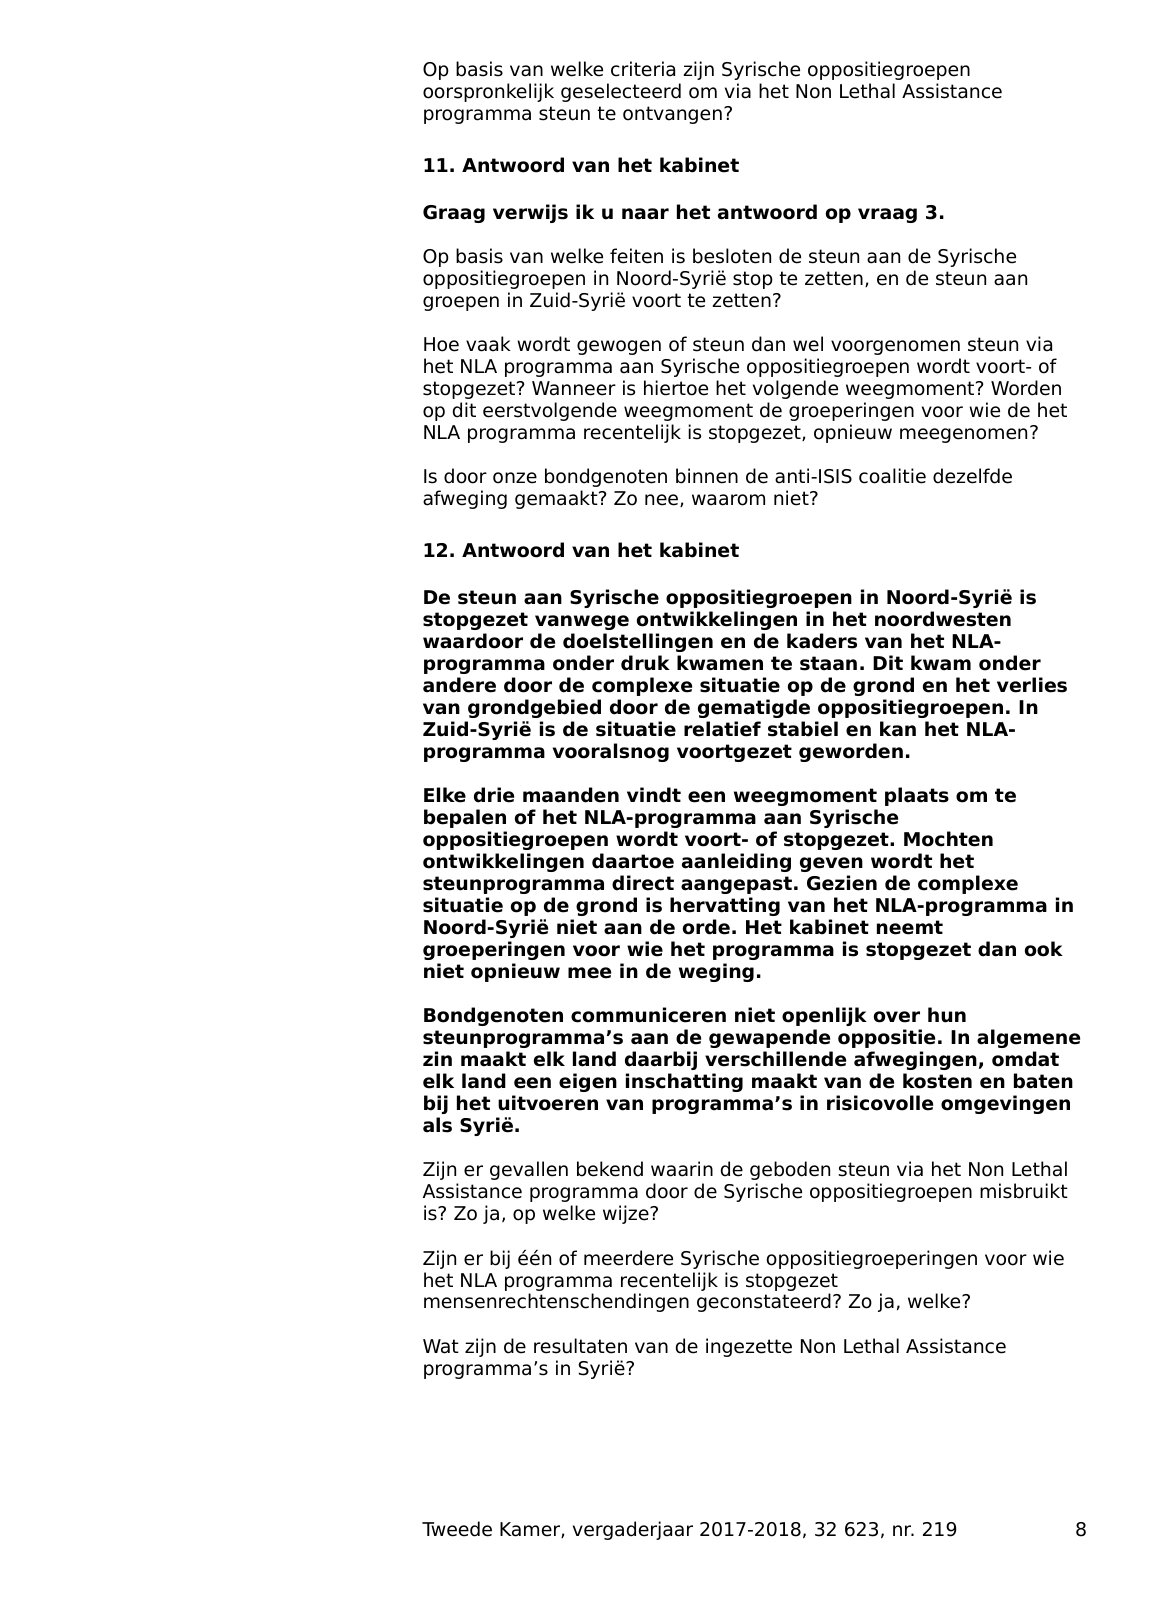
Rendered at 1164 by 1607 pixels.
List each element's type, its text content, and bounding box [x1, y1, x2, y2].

text Bondgenoten communiceren niet openlijk over hun steunprogramma’s aan de gewapende oppositie. In algemene zin maakt elk land daarbij verschillende afwegingen, omdat elk land een eigen inschatting maakt van de kosten en baten bij het uitvoeren van programma’s in risicovolle omgevingen als Syrië. [422, 1005, 1087, 1137]
text Elke drie maanden vindt een weegmoment plaats om te bepalen of het NLA-programma aan Syrische oppositiegroepen wordt voort- of stopgezet. Mochten ontwikkelingen daartoe aanleiding geven wordt het steunprogramma direct aangepast. Gezien de complexe situatie op de grond is hervatting van het NLA-programma in Noord-Syrië niet aan de orde. Het kabinet neemt groeperingen voor wie het programma is stopgezet dan ook niet opnieuw mee in de weging. [422, 785, 1087, 983]
text Op basis van welke feiten is besloten de steun aan de Syrische oppositiegroepen in Noord-Syrië stop te zetten, en de steun aan groepen in Zuid-Syrië voort te zetten? [422, 246, 1087, 312]
text Wat zijn de resultaten van de ingezette Non Lethal Assistance programma’s in Syrië? [422, 1336, 1087, 1379]
subtitle 11. Antwoord van het kabinet [422, 155, 1087, 177]
text Op basis van welke criteria zijn Syrische oppositiegroepen oorspronkelijk geselecteerd om via het Non Lethal Assistance programma steun te ontvangen? [422, 59, 1087, 125]
text De steun aan Syrische oppositiegroepen in Noord-Syrië is stopgezet vanwege ontwikkelingen in het noordwesten waardoor de doelstellingen en de kaders van het NLA-programma onder druk kwamen te staan. Dit kwam onder andere door de complexe situatie op de grond en het verlies van grondgebied door de gematigde oppositiegroepen. In Zuid-Syrië is de situatie relatief stabiel en kan het NLA-programma vooralsnog voortgezet geworden. [422, 587, 1087, 763]
text Zijn er gevallen bekend waarin de geboden steun via het Non Lethal Assistance programma door de Syrische oppositiegroepen misbruikt is? Zo ja, op welke wijze? [422, 1159, 1087, 1225]
text Is door onze bondgenoten binnen de anti-ISIS coalitie dezelfde afweging gemaakt? Zo nee, waarom niet? [422, 466, 1087, 510]
text Zijn er bij één of meerdere Syrische oppositiegroeperingen voor wie het NLA programma recentelijk is stopgezet mensenrechtenschendingen geconstateerd? Zo ja, welke? [422, 1247, 1087, 1313]
text Graag verwijs ik u naar het antwoord op vraag 3. [422, 202, 1087, 224]
text Hoe vaak wordt gewogen of steun dan wel voorgenomen steun via het NLA programma aan Syrische oppositiegroepen wordt voort- of stopgezet? Wanneer is hiertoe het volgende weegmoment? Worden op dit eerstvolgende weegmoment de groeperingen voor wie de het NLA programma recentelijk is stopgezet, opnieuw meegenomen? [422, 334, 1087, 444]
subtitle 12. Antwoord van het kabinet [422, 540, 1087, 562]
